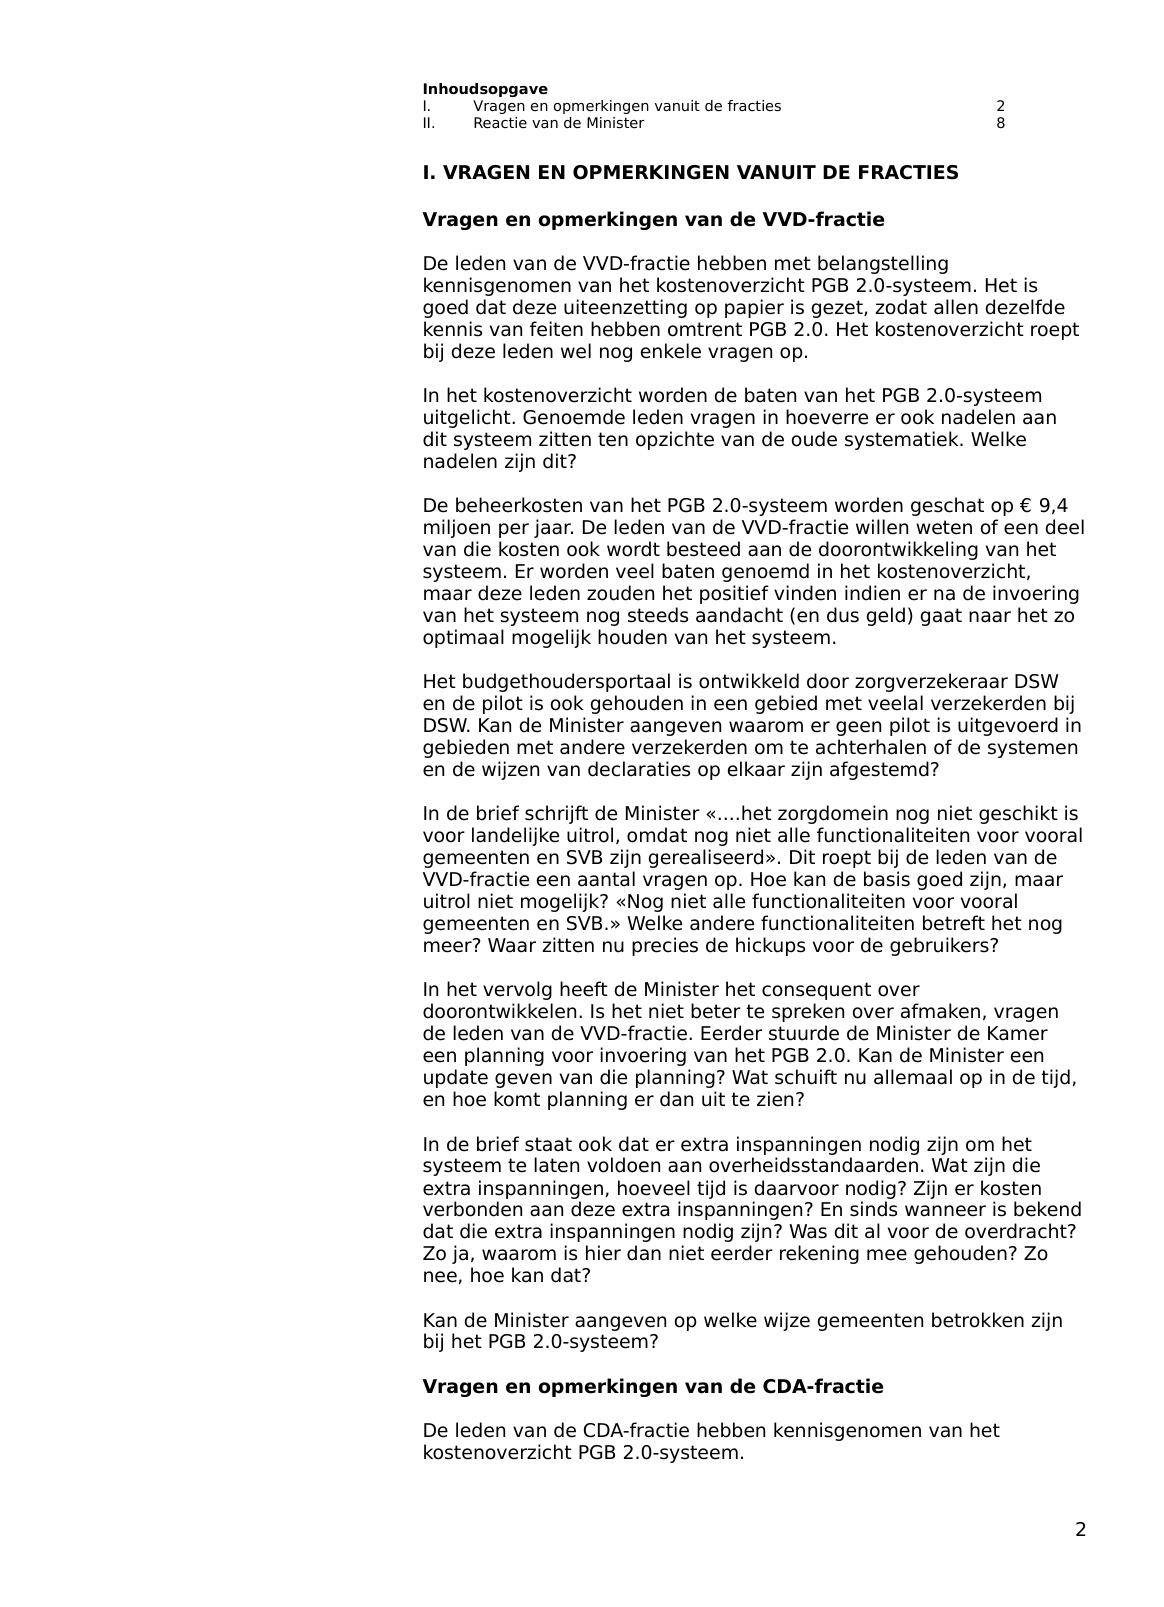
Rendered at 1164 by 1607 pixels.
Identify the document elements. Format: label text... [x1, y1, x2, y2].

text In het vervolg heeft de Minister het consequent over doorontwikkelen. Is het niet beter te spreken over afmaken, vragen de leden van de VVD-fractie. Eerder stuurde de Minister de Kamer een planning voor invoering van het PGB 2.0. Kan de Minister een update geven van die planning? Wat schuift nu allemaal op in de tijd, en hoe komt planning er dan uit te zien? [422, 979, 1087, 1111]
text In het kostenoverzicht worden de baten van het PGB 2.0-systeem uitgelicht. Genoemde leden vragen in hoeverre er ook nadelen aan dit systeem zitten ten opzichte van de oude systematiek. Welke nadelen zijn dit? [422, 385, 1087, 473]
table_header Inhoudsopgave [422, 81, 990, 98]
text In de brief staat ook dat er extra inspanningen nodig zijn om het systeem te laten voldoen aan overheidsstandaarden. Wat zijn die extra inspanningen, hoeveel tijd is daarvoor nodig? Zijn er kosten verbonden aan deze extra inspanningen? En sinds wanneer is bekend dat die extra inspanningen nodig zijn? Was dit al voor de overdracht? Zo ja, waarom is hier dan niet eerder rekening mee gehouden? Zo nee, hoe kan dat? [422, 1133, 1087, 1287]
table_cell 2 [990, 98, 1087, 115]
table_header [990, 81, 1087, 98]
table_cell Reactie van de Minister [467, 115, 990, 132]
text De leden van de VVD-fractie hebben met belangstelling kennisgenomen van het kostenoverzicht PGB 2.0-systeem. Het is goed dat deze uiteenzetting op papier is gezet, zodat allen dezelfde kennis van feiten hebben omtrent PGB 2.0. Het kostenoverzicht roept bij deze leden wel nog enkele vragen op. [422, 253, 1087, 363]
subtitle I. VRAGEN EN OPMERKINGEN VANUIT DE FRACTIES [422, 162, 1087, 184]
text In de brief schrijft de Minister «....het zorgdomein nog niet geschikt is voor landelijke uitrol, omdat nog niet alle functionaliteiten voor vooral gemeenten en SVB zijn gerealiseerd». Dit roept bij de leden van de VVD-fractie een aantal vragen op. Hoe kan de basis goed zijn, maar uitrol niet mogelijk? «Nog niet alle functionaliteiten voor vooral gemeenten en SVB.» Welke andere functionaliteiten betreft het nog meer? Waar zitten nu precies de hickups voor de gebruikers? [422, 803, 1087, 957]
text De beheerkosten van het PGB 2.0-systeem worden geschat op € 9,4 miljoen per jaar. De leden van de VVD-fractie willen weten of een deel van die kosten ook wordt besteed aan de doorontwikkeling van het systeem. Er worden veel baten genoemd in het kostenoverzicht, maar deze leden zouden het positief vinden indien er na de invoering van het systeem nog steeds aandacht (en dus geld) gaat naar het zo optimaal mogelijk houden van het systeem. [422, 495, 1087, 649]
table_cell Vragen en opmerkingen vanuit de fracties [467, 98, 990, 115]
text De leden van de CDA-fractie hebben kennisgenomen van het kostenoverzicht PGB 2.0-systeem. [422, 1420, 1087, 1464]
subtitle Vragen en opmerkingen van de VVD-fractie [422, 209, 1087, 231]
table_cell I. [422, 98, 467, 115]
subtitle Vragen en opmerkingen van de CDA-fractie [422, 1376, 1087, 1398]
text Het budgethoudersportaal is ontwikkeld door zorgverzekeraar DSW en de pilot is ook gehouden in een gebied met veelal verzekerden bij DSW. Kan de Minister aangeven waarom er geen pilot is uitgevoerd in gebieden met andere verzekerden om te achterhalen of de systemen en de wijzen van declaraties op elkaar zijn afgestemd? [422, 671, 1087, 781]
table_cell II. [422, 115, 467, 132]
text Kan de Minister aangeven op welke wijze gemeenten betrokken zijn bij het PGB 2.0-systeem? [422, 1309, 1087, 1353]
table_cell 8 [990, 115, 1087, 132]
